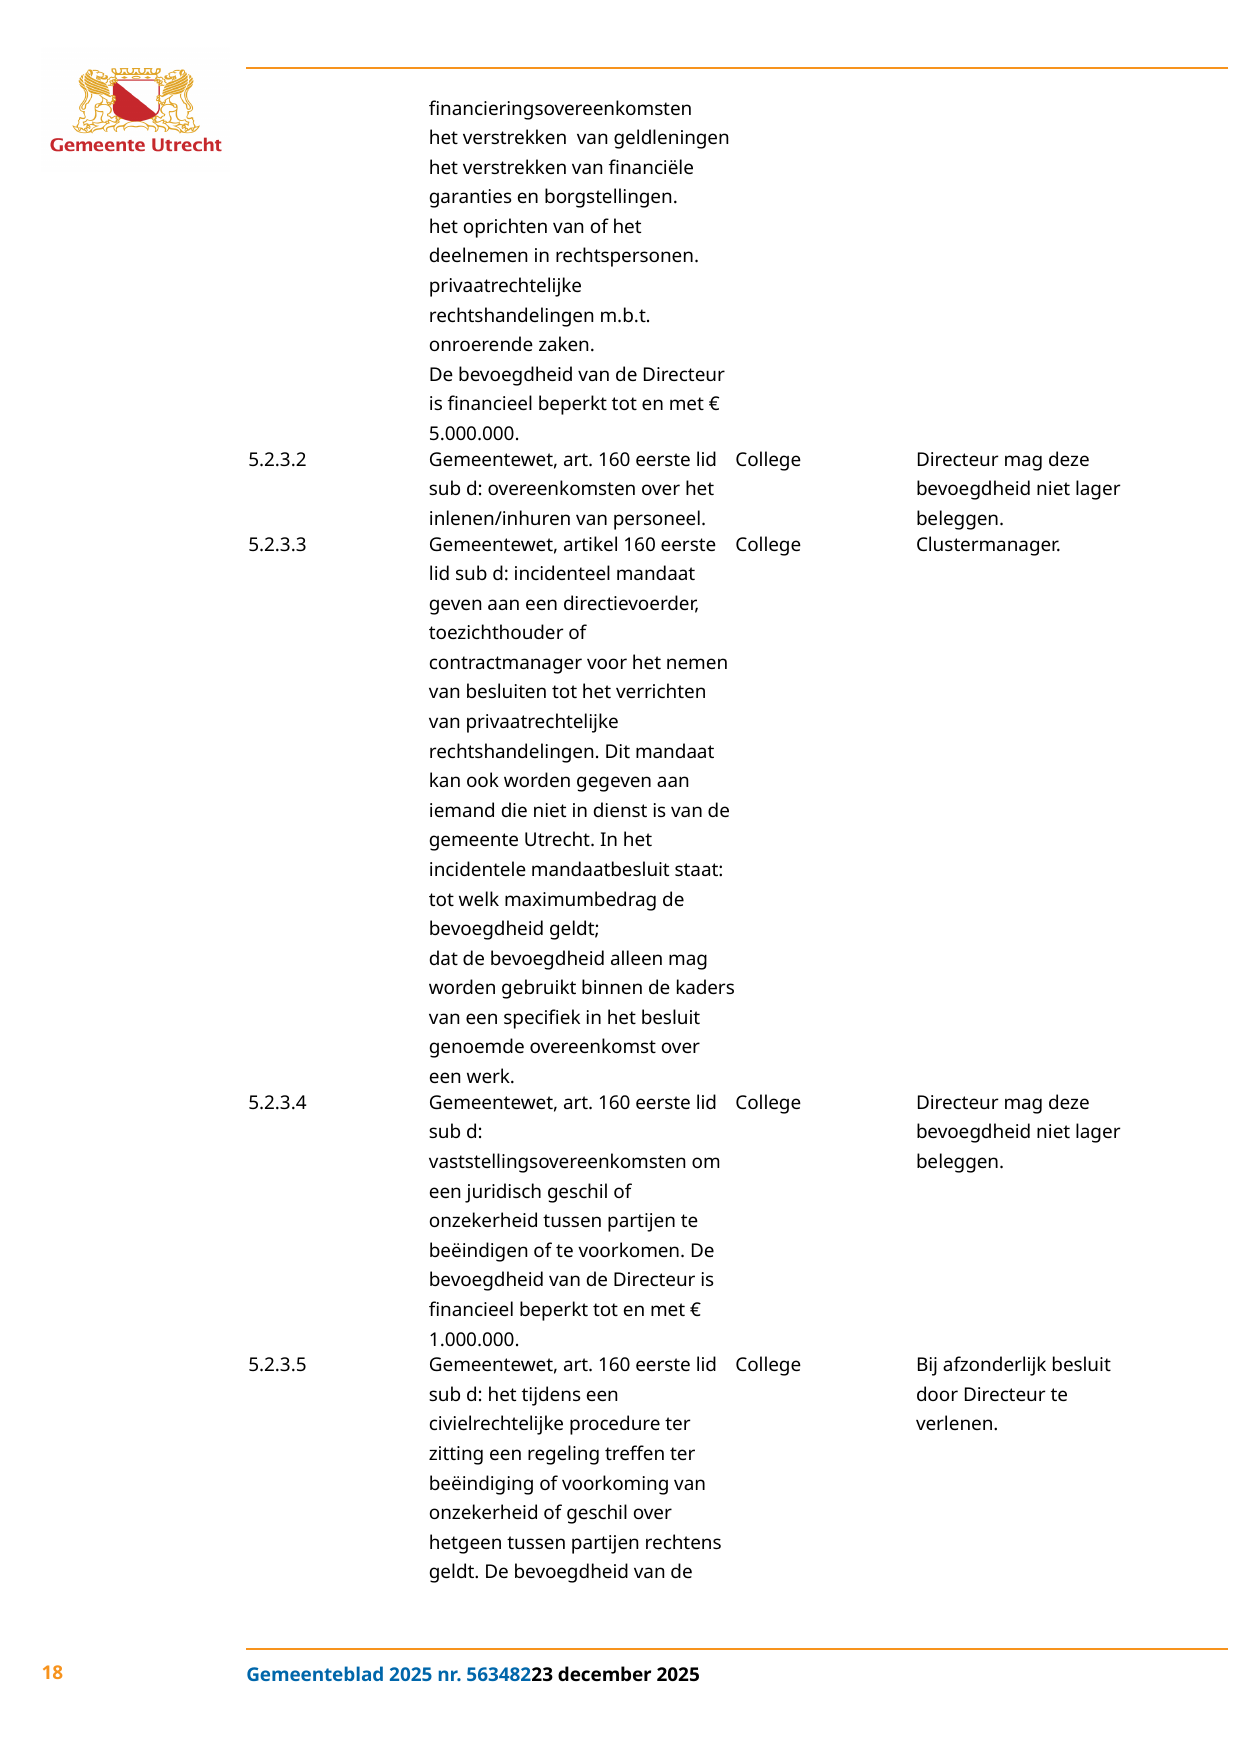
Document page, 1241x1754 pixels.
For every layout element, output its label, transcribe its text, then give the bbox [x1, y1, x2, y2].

table_cell Gemeentewet, artikel 160 eerste lid sub d: incidenteel mandaat geven aan een directievoerder, toezichthouder of contractmanager voor het nemen van besluiten tot het verrichten van privaatrechtelijke rechtshandelingen. Dit mandaat kan ook worden gegeven aan iemand die niet in dienst is van de gemeente Utrecht. In het incidentele mandaatbesluit staat: tot welk maximumbedrag de bevoegdheid geldt; dat de bevoegdheid alleen mag worden gebruikt binnen de kaders van een specifiek in het besluit genoemde overeenkomst over een werk. [429, 531, 735, 1089]
table_cell College [735, 1351, 916, 1584]
table_cell College [735, 1089, 916, 1351]
table_cell Clustermanager. [916, 531, 1152, 1089]
table_cell 5.2.3.2 [248, 446, 429, 531]
table_cell Gemeentewet, art. 160 eerste lid sub d: vaststellingsovereenkomsten om een juridisch geschil of onzekerheid tussen partijen te beëindigen of te voorkomen. De bevoegdheid van de Directeur is financieel beperkt tot en met € 1.000.000. [429, 1089, 735, 1351]
table_cell [248, 95, 429, 446]
table_cell [735, 95, 916, 446]
table_cell financieringsovereenkomsten het verstrekken van geldleningen het verstrekken van financiële garanties en borgstellingen. het oprichten van of het deelnemen in rechtspersonen. privaatrechtelijke rechtshandelingen m.b.t. onroerende zaken. De bevoegdheid van de Directeur is financieel beperkt tot en met € 5.000.000. [429, 95, 735, 446]
table_cell Bij afzonderlijk besluit door Directeur te verlenen. [916, 1351, 1152, 1584]
table_cell Gemeentewet, art. 160 eerste lid sub d: overeenkomsten over het inlenen/inhuren van personeel. [429, 446, 735, 531]
table_cell [916, 95, 1152, 446]
table_cell 5.2.3.4 [248, 1089, 429, 1351]
table_cell 5.2.3.5 [248, 1351, 429, 1584]
table_cell Gemeentewet, art. 160 eerste lid sub d: het tijdens een civielrechtelijke procedure ter zitting een regeling treffen ter beëindiging of voorkoming van onzekerheid of geschil over hetgeen tussen partijen rechtens geldt. De bevoegdheid van de [429, 1351, 735, 1584]
picture [41, 47, 231, 172]
table_cell Directeur mag deze bevoegdheid niet lager beleggen. [916, 446, 1152, 531]
table_cell College [735, 531, 916, 1089]
table_cell College [735, 446, 916, 531]
table_cell 5.2.3.3 [248, 531, 429, 1089]
table_cell Directeur mag deze bevoegdheid niet lager beleggen. [916, 1089, 1152, 1351]
